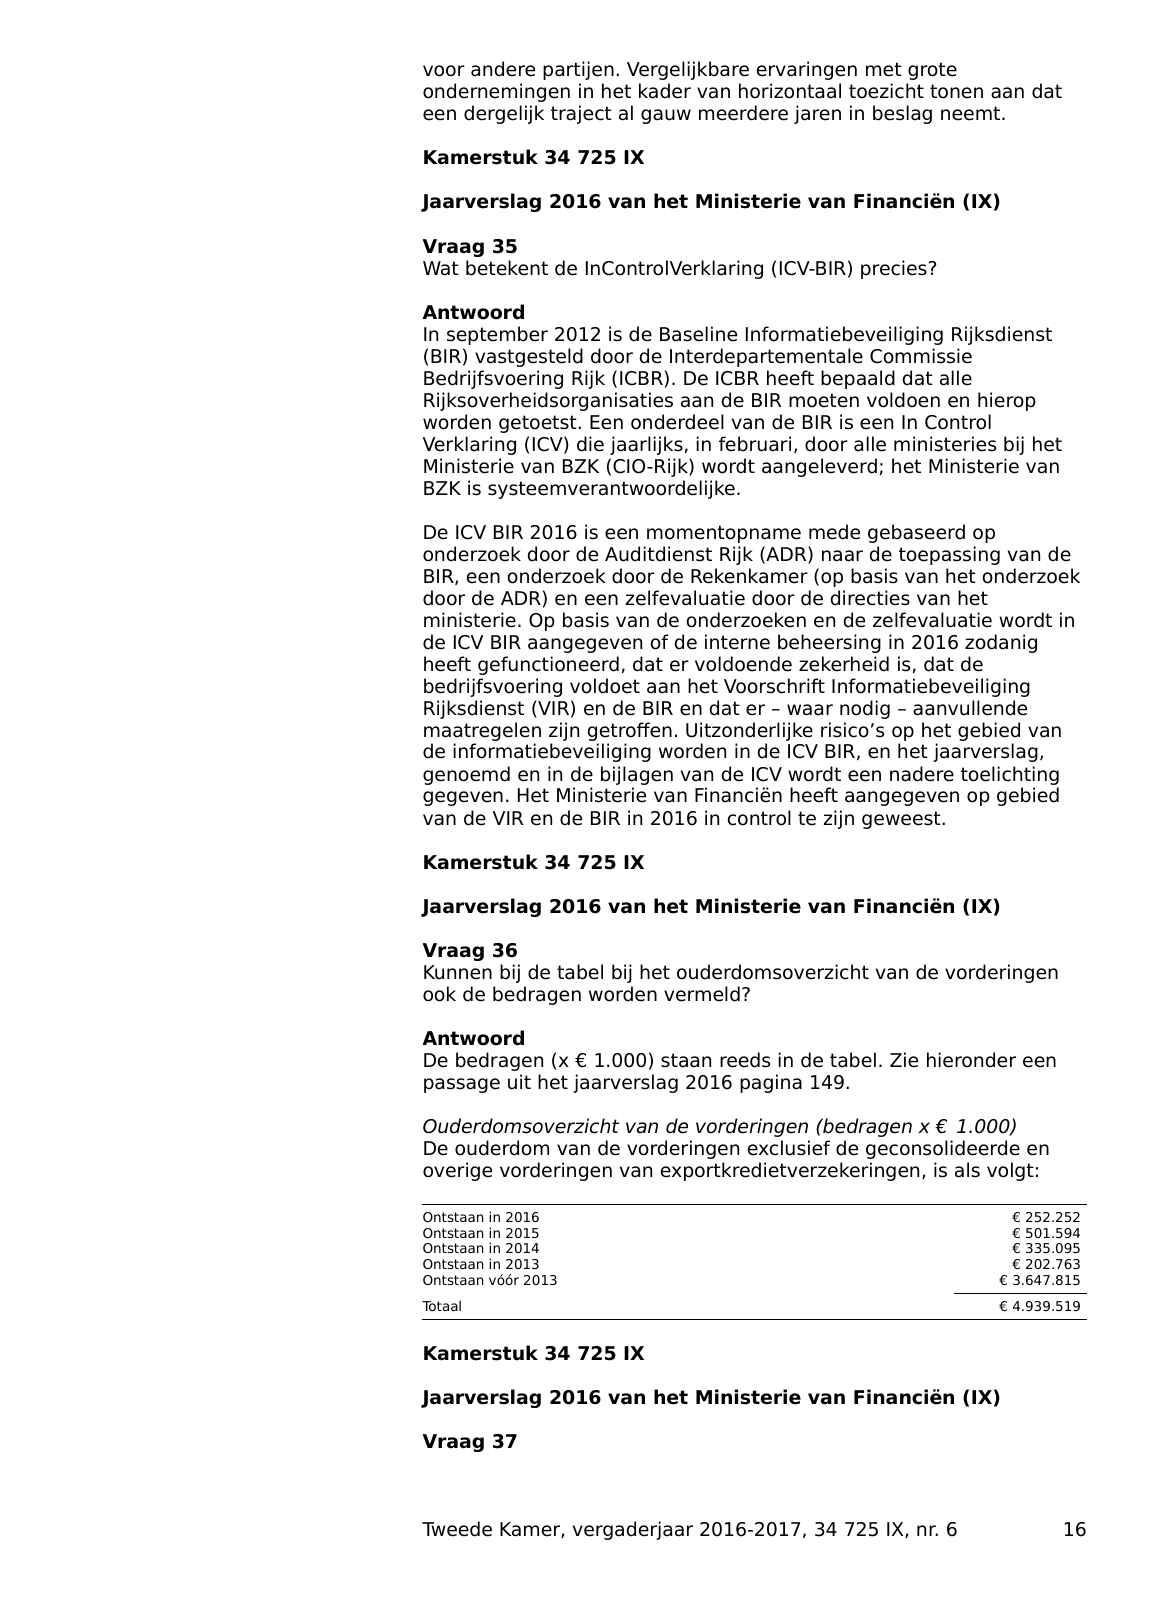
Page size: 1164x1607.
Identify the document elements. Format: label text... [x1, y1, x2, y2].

subtitle Kamerstuk 34 725 IX [422, 1342, 1087, 1364]
text De ICV BIR 2016 is een momentopname mede gebaseerd op onderzoek door de Auditdienst Rijk (ADR) naar de toepassing van de BIR, een onderzoek door de Rekenkamer (op basis van het onderzoek door de ADR) en een zelfevaluatie door de directies van het ministerie. Op basis van de onderzoeken en de zelfevaluatie wordt in de ICV BIR aangegeven of de interne beheersing in 2016 zodanig heeft gefunctioneerd, dat er voldoende zekerheid is, dat de bedrijfsvoering voldoet aan het Voorschrift Informatiebeveiliging Rijksdienst (VIR) en de BIR en dat er – waar nodig – aanvullende maatregelen zijn getroffen. Uitzonderlijke risico’s op het gebied van de informatiebeveiliging worden in de ICV BIR, en het jaarverslag, genoemd en in de bijlagen van de ICV wordt een nadere toelichting gegeven. Het Ministerie van Financiën heeft aangegeven op gebied van de VIR en de BIR in 2016 in control te zijn geweest. [422, 522, 1087, 829]
text Vraag 37 [422, 1431, 1087, 1453]
text Ouderdomsoverzicht van de vorderingen (bedragen x € 1.000) [422, 1116, 1087, 1138]
table_cell € 4.939.519 [954, 1294, 1087, 1319]
text Vraag 36 [422, 940, 1087, 962]
text voor andere partijen. Vergelijkbare ervaringen met grote ondernemingen in het kader van horizontaal toezicht tonen aan dat een dergelijk traject al gauw meerdere jaren in beslag neemt. [422, 59, 1087, 125]
table_header € 252.252 [954, 1205, 1087, 1225]
table_cell Ontstaan in 2015 [422, 1225, 954, 1241]
text Antwoord [422, 1028, 1087, 1050]
text De bedragen (x € 1.000) staan reeds in de tabel. Zie hieronder een passage uit het jaarverslag 2016 pagina 149. [422, 1050, 1087, 1094]
text In september 2012 is de Baseline Informatiebeveiliging Rijksdienst (BIR) vastgesteld door de Interdepartementale Commissie Bedrijfsvoering Rijk (ICBR). De ICBR heeft bepaald dat alle Rijksoverheidsorganisaties aan de BIR moeten voldoen en hierop worden getoetst. Een onderdeel van de BIR is een In Control Verklaring (ICV) die jaarlijks, in februari, door alle ministeries bij het Ministerie van BZK (CIO-Rijk) wordt aangeleverd; het Ministerie van BZK is systeemverantwoordelijke. [422, 324, 1087, 499]
text Antwoord [422, 302, 1087, 324]
table_cell € 202.763 [954, 1257, 1087, 1273]
text De ouderdom van de vorderingen exclusief de geconsolideerde en overige vorderingen van exportkredietverzekeringen, is als volgt: [422, 1138, 1087, 1182]
subtitle Jaarverslag 2016 van het Ministerie van Financiën (IX) [422, 191, 1087, 213]
table_cell € 3.647.815 [954, 1273, 1087, 1293]
text Wat betekent de InControlVerklaring (ICV-BIR) precies? [422, 257, 1087, 279]
table_cell Totaal [422, 1293, 954, 1319]
subtitle Kamerstuk 34 725 IX [422, 852, 1087, 873]
table_cell € 501.594 [954, 1225, 1087, 1241]
table_cell € 335.095 [954, 1241, 1087, 1257]
subtitle Jaarverslag 2016 van het Ministerie van Financiën (IX) [422, 1387, 1087, 1408]
table_cell Ontstaan vóór 2013 [422, 1273, 954, 1293]
text Kunnen bij de tabel bij het ouderdomsoverzicht van de vorderingen ook de bedragen worden vermeld? [422, 962, 1087, 1006]
table_cell Ontstaan in 2014 [422, 1241, 954, 1257]
table_cell Ontstaan in 2013 [422, 1257, 954, 1273]
subtitle Jaarverslag 2016 van het Ministerie van Financiën (IX) [422, 896, 1087, 918]
subtitle Kamerstuk 34 725 IX [422, 147, 1087, 169]
table_header Ontstaan in 2016 [422, 1205, 954, 1225]
text Vraag 35 [422, 236, 1087, 257]
